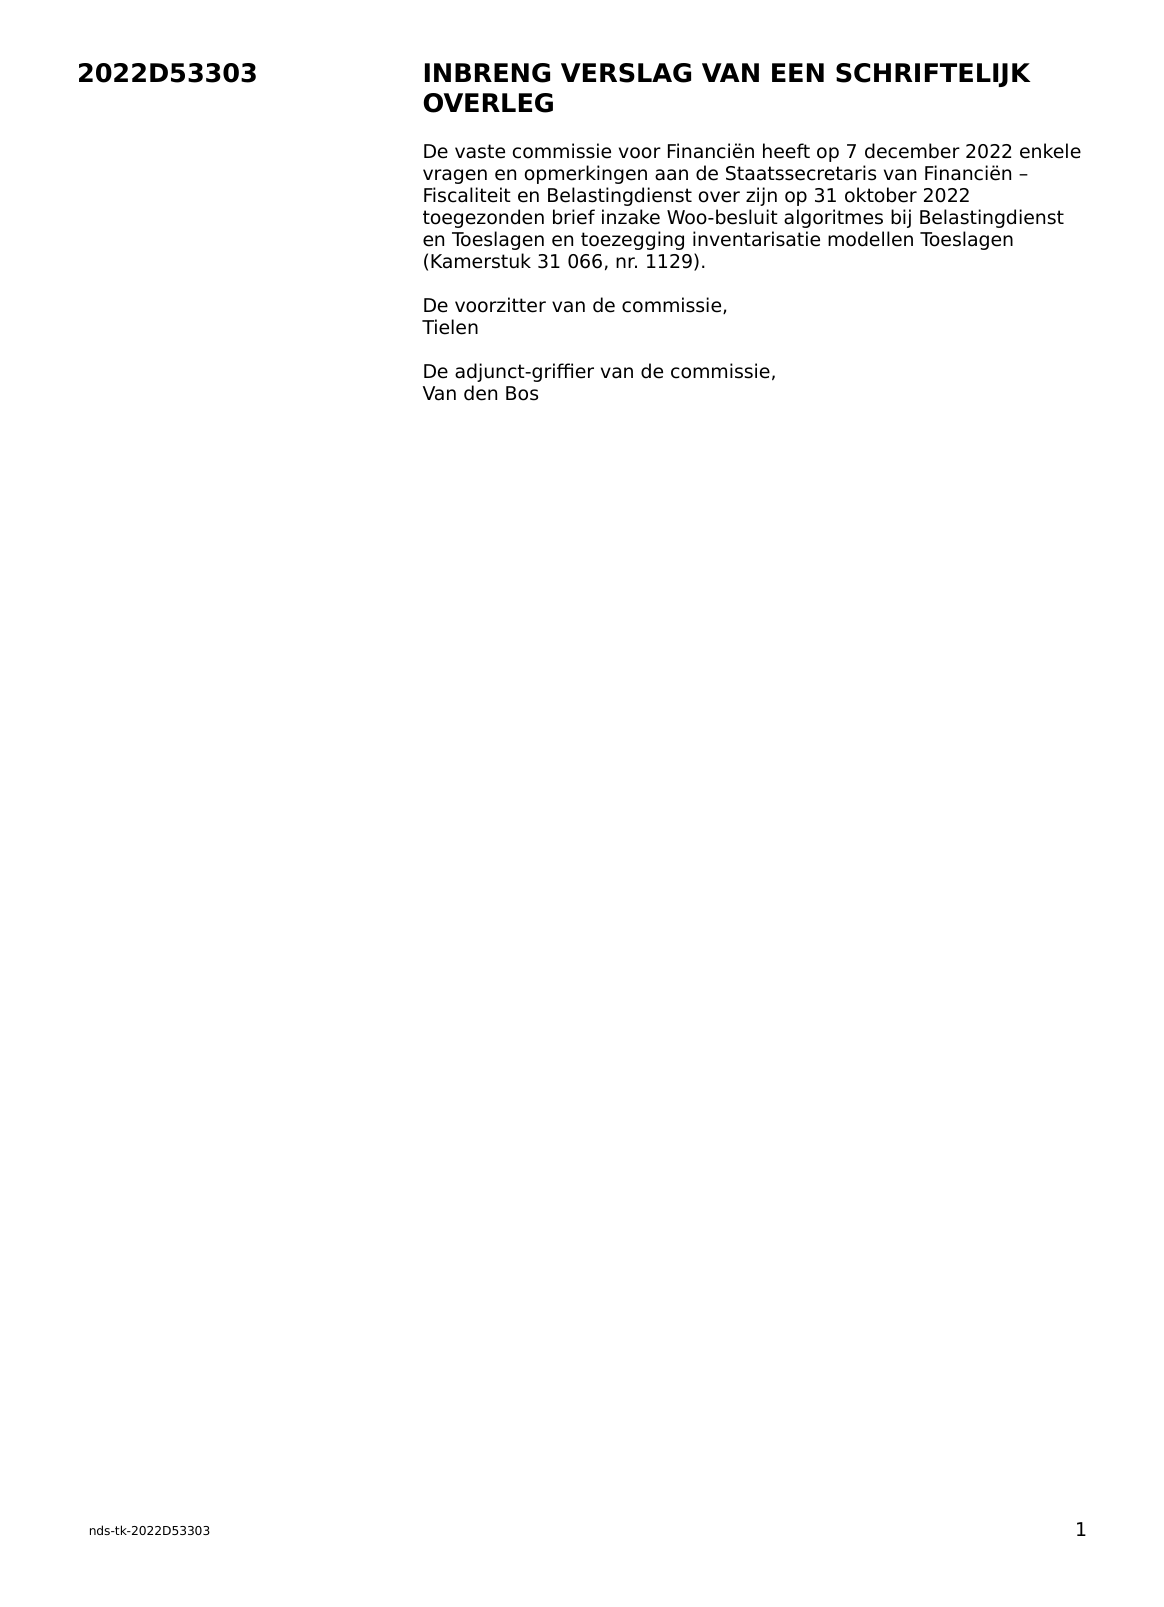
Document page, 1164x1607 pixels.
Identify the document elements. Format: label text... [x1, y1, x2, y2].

text De adjunct-griffier van de commissie, [422, 361, 1087, 383]
text De voorzitter van de commissie, [422, 295, 1087, 317]
text Tielen [422, 317, 1087, 339]
text nds-tk-2022D53303 [88, 1524, 323, 1538]
text 2022D53303 INBRENG VERSLAG VAN EEN SCHRIFTELIJK OVERLEG [77, 59, 1087, 118]
text De vaste commissie voor Financiën heeft op 7 december 2022 enkele vragen en opmerkingen aan de Staatssecretaris van Financiën – Fiscaliteit en Belastingdienst over zijn op 31 oktober 2022 toegezonden brief inzake Woo-besluit algoritmes bij Belastingdienst en Toeslagen en toezegging inventarisatie modellen Toeslagen (Kamerstuk 31 066, nr. 1129). [422, 141, 1087, 272]
text Van den Bos [422, 383, 1087, 405]
